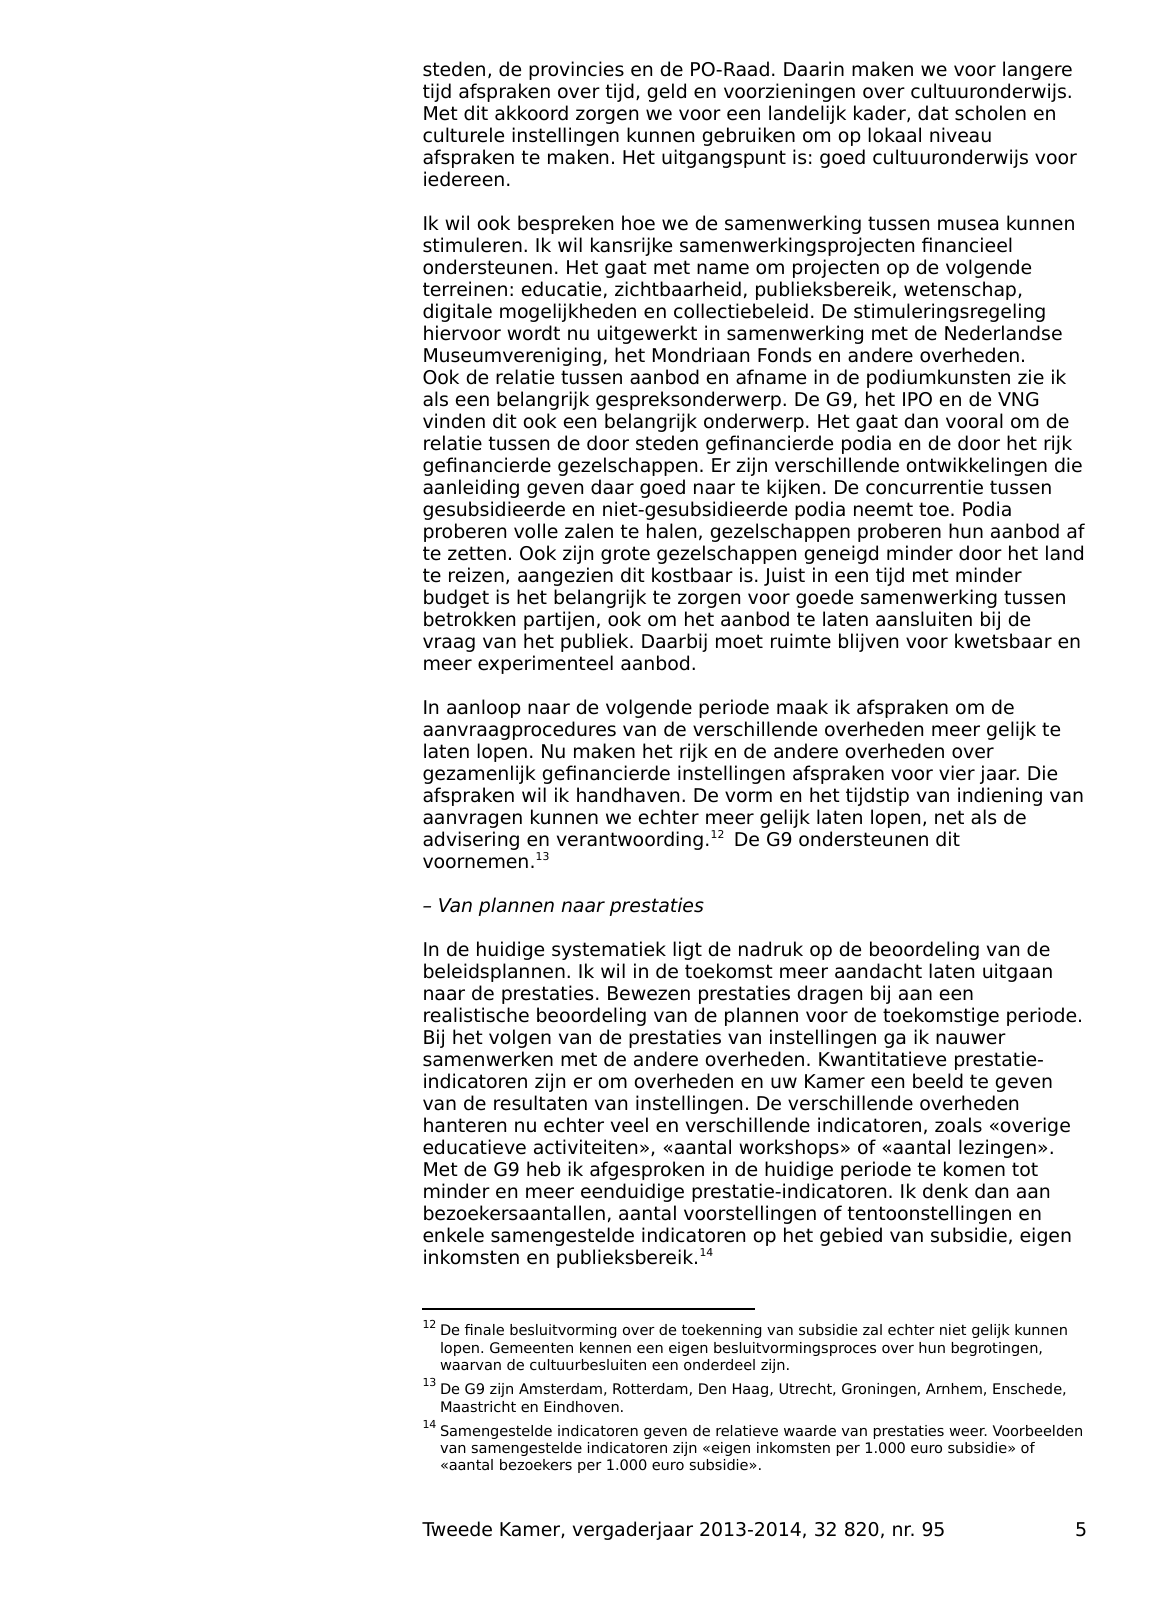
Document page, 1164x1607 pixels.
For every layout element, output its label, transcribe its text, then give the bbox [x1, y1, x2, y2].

text Samengestelde indicatoren geven de relatieve waarde van prestaties weer. Voorbeelden van samengestelde indicatoren zijn «eigen inkomsten per 1.000 euro subsidie» of «aantal bezoekers per 1.000 euro subsidie». [422, 1418, 1087, 1474]
text De finale besluitvorming over de toekenning van subsidie zal echter niet gelijk kunnen lopen. Gemeenten kennen een eigen besluitvormingsproces over hun begrotingen, waarvan de cultuurbesluiten een onderdeel zijn. [422, 1318, 1087, 1374]
text steden, de provincies en de PO-Raad. Daarin maken we voor langere tijd afspraken over tijd, geld en voorzieningen over cultuuronderwijs. Met dit akkoord zorgen we voor een landelijk kader, dat scholen en culturele instellingen kunnen gebruiken om op lokaal niveau afspraken te maken. Het uitgangspunt is: goed cultuuronderwijs voor iedereen. [422, 59, 1087, 191]
text In de huidige systematiek ligt de nadruk op de beoordeling van de beleidsplannen. Ik wil in de toekomst meer aandacht laten uitgaan naar de prestaties. Bewezen prestaties dragen bij aan een realistische beoordeling van de plannen voor de toekomstige periode. Bij het volgen van de prestaties van instellingen ga ik nauwer samenwerken met de andere overheden. Kwantitatieve prestatie-indicatoren zijn er om overheden en uw Kamer een beeld te geven van de resultaten van instellingen. De verschillende overheden hanteren nu echter veel en verschillende indicatoren, zoals «overige educatieve activiteiten», «aantal workshops» of «aantal lezingen». Met de G9 heb ik afgesproken in de huidige periode te komen tot minder en meer eenduidige prestatie-indicatoren. Ik denk dan aan bezoekersaantallen, aantal voorstellingen of tentoonstellingen en enkele samengestelde indicatoren op het gebied van subsidie, eigen inkomsten en publieksbereik. [422, 939, 1087, 1269]
subtitle – Van plannen naar prestaties [422, 895, 1087, 917]
text Ook de relatie tussen aanbod en afname in de podiumkunsten zie ik als een belangrijk gespreksonderwerp. De G9, het IPO en de VNG vinden dit ook een belangrijk onderwerp. Het gaat dan vooral om de relatie tussen de door steden gefinancierde podia en de door het rijk gefinancierde gezelschappen. Er zijn verschillende ontwikkelingen die aanleiding geven daar goed naar te kijken. De concurrentie tussen gesubsidieerde en niet-gesubsidieerde podia neemt toe. Podia proberen volle zalen te halen, gezelschappen proberen hun aanbod af te zetten. Ook zijn grote gezelschappen geneigd minder door het land te reizen, aangezien dit kostbaar is. Juist in een tijd met minder budget is het belangrijk te zorgen voor goede samenwerking tussen betrokken partijen, ook om het aanbod te laten aansluiten bij de vraag van het publiek. Daarbij moet ruimte blijven voor kwetsbaar en meer experimenteel aanbod. [422, 367, 1087, 675]
text De G9 zijn Amsterdam, Rotterdam, Den Haag, Utrecht, Groningen, Arnhem, Enschede, Maastricht en Eindhoven. [422, 1377, 1087, 1416]
text In aanloop naar de volgende periode maak ik afspraken om de aanvraagprocedures van de verschillende overheden meer gelijk te laten lopen. Nu maken het rijk en de andere overheden over gezamenlijk gefinancierde instellingen afspraken voor vier jaar. Die afspraken wil ik handhaven. De vorm en het tijdstip van indiening van aanvragen kunnen we echter meer gelijk laten lopen, net als de advisering en verantwoording. De G9 ondersteunen dit voornemen. [422, 697, 1087, 873]
text Ik wil ook bespreken hoe we de samenwerking tussen musea kunnen stimuleren. Ik wil kansrijke samenwerkingsprojecten financieel ondersteunen. Het gaat met name om projecten op de volgende terreinen: educatie, zichtbaarheid, publieksbereik, wetenschap, digitale mogelijkheden en collectiebeleid. De stimuleringsregeling hiervoor wordt nu uitgewerkt in samenwerking met de Nederlandse Museumvereniging, het Mondriaan Fonds en andere overheden. [422, 213, 1087, 367]
